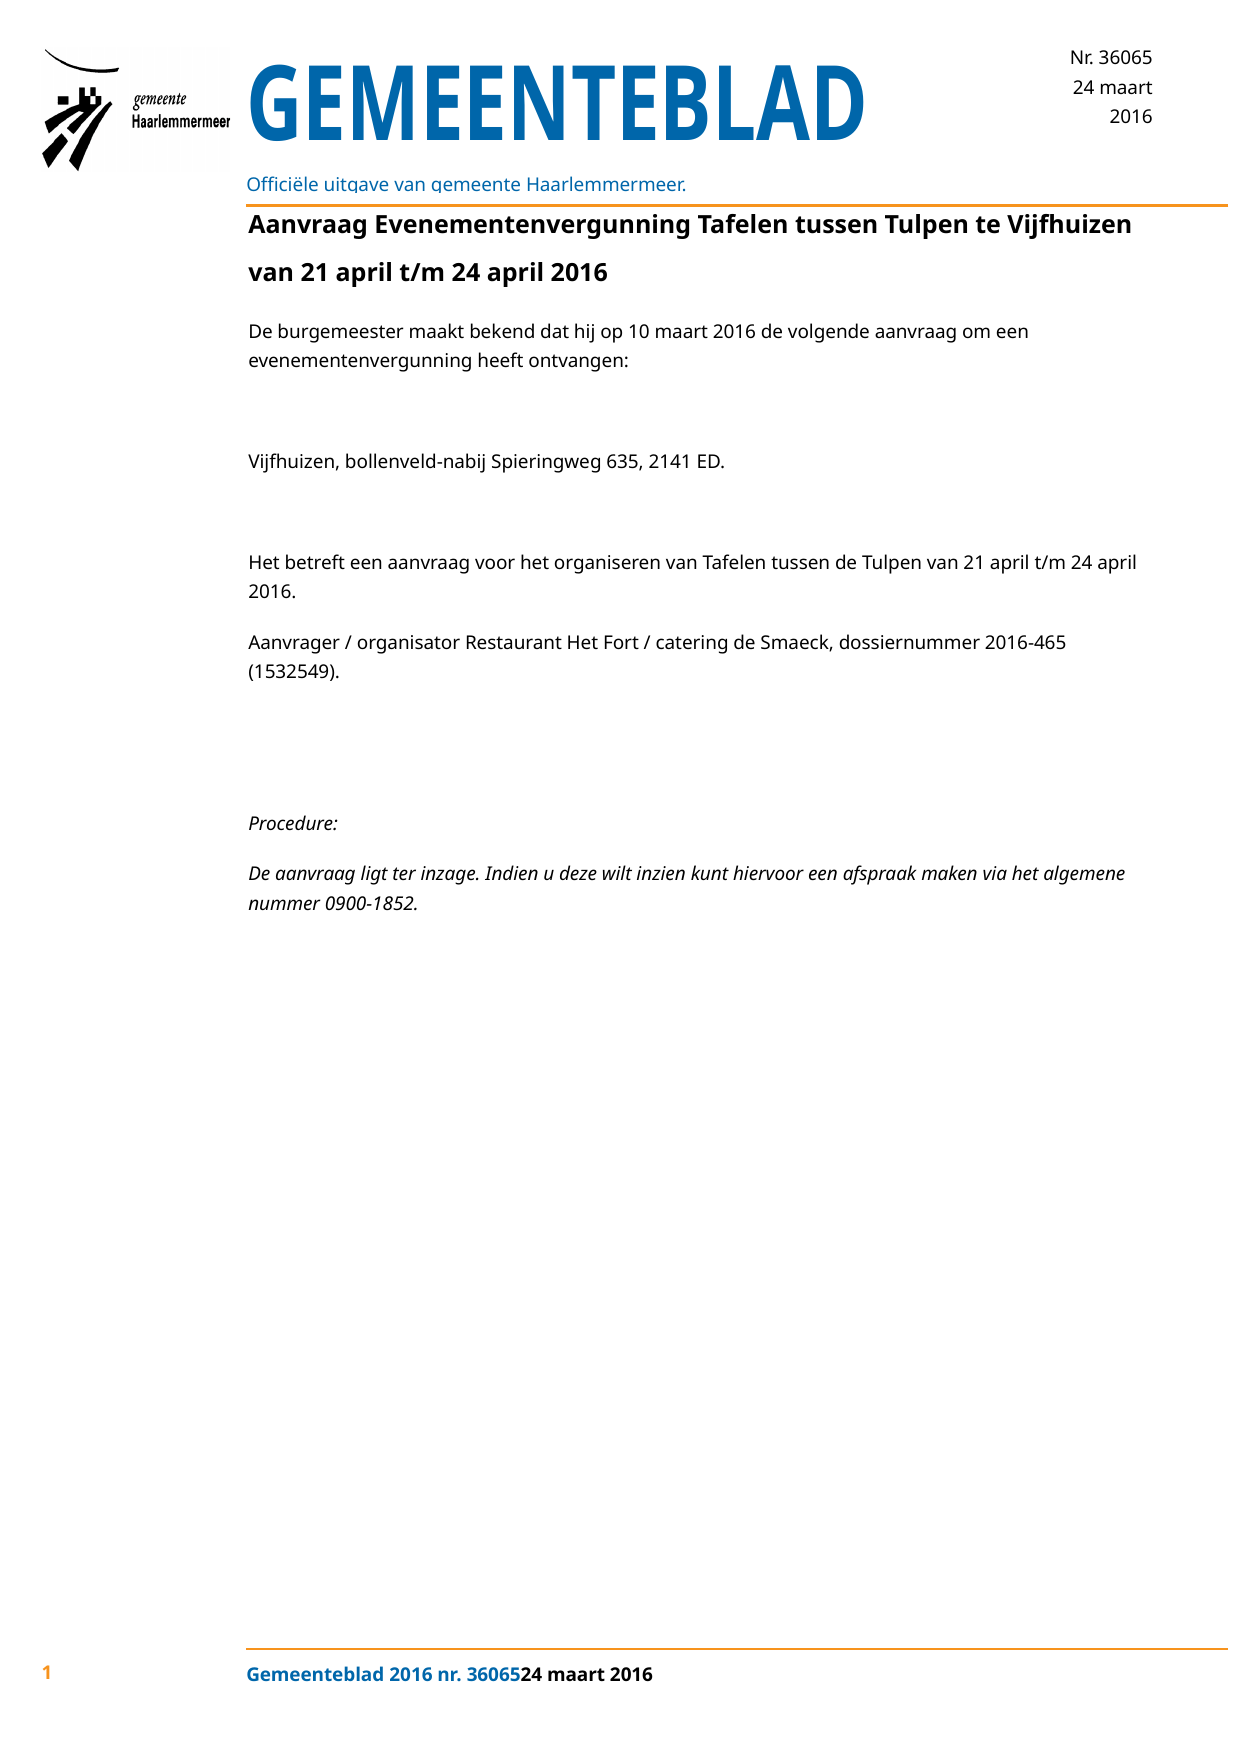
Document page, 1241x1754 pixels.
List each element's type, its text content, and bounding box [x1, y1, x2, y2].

text Aanvraag Evenementenvergunning Tafelen tussen Tulpen te Vijfhuizen van 21 april t/m 24 april 2016 [248, 207, 1152, 288]
picture [41, 47, 231, 172]
text De burgemeester maakt bekend dat hij op 10 maart 2016 de volgende aanvraag om een evenementenvergunning heeft ontvangen: [248, 318, 1152, 373]
text Het betreft een aanvraag voor het organiseren van Tafelen tussen de Tulpen van 21 april t/m 24 april 2016. [248, 549, 1152, 604]
text Vijfhuizen, bollenveld-nabij Spieringweg 635, 2141 ED. [248, 448, 1152, 474]
text De aanvraag ligt ter inzage. Indien u deze wilt inzien kunt hiervoor een afspraak maken via het algemene nummer 0900-1852. [248, 860, 1152, 916]
text Procedure: [248, 810, 1152, 836]
text Aanvrager / organisator Restaurant Het Fort / catering de Smaeck, dossiernummer 2016-465 (1532549). [248, 629, 1152, 684]
